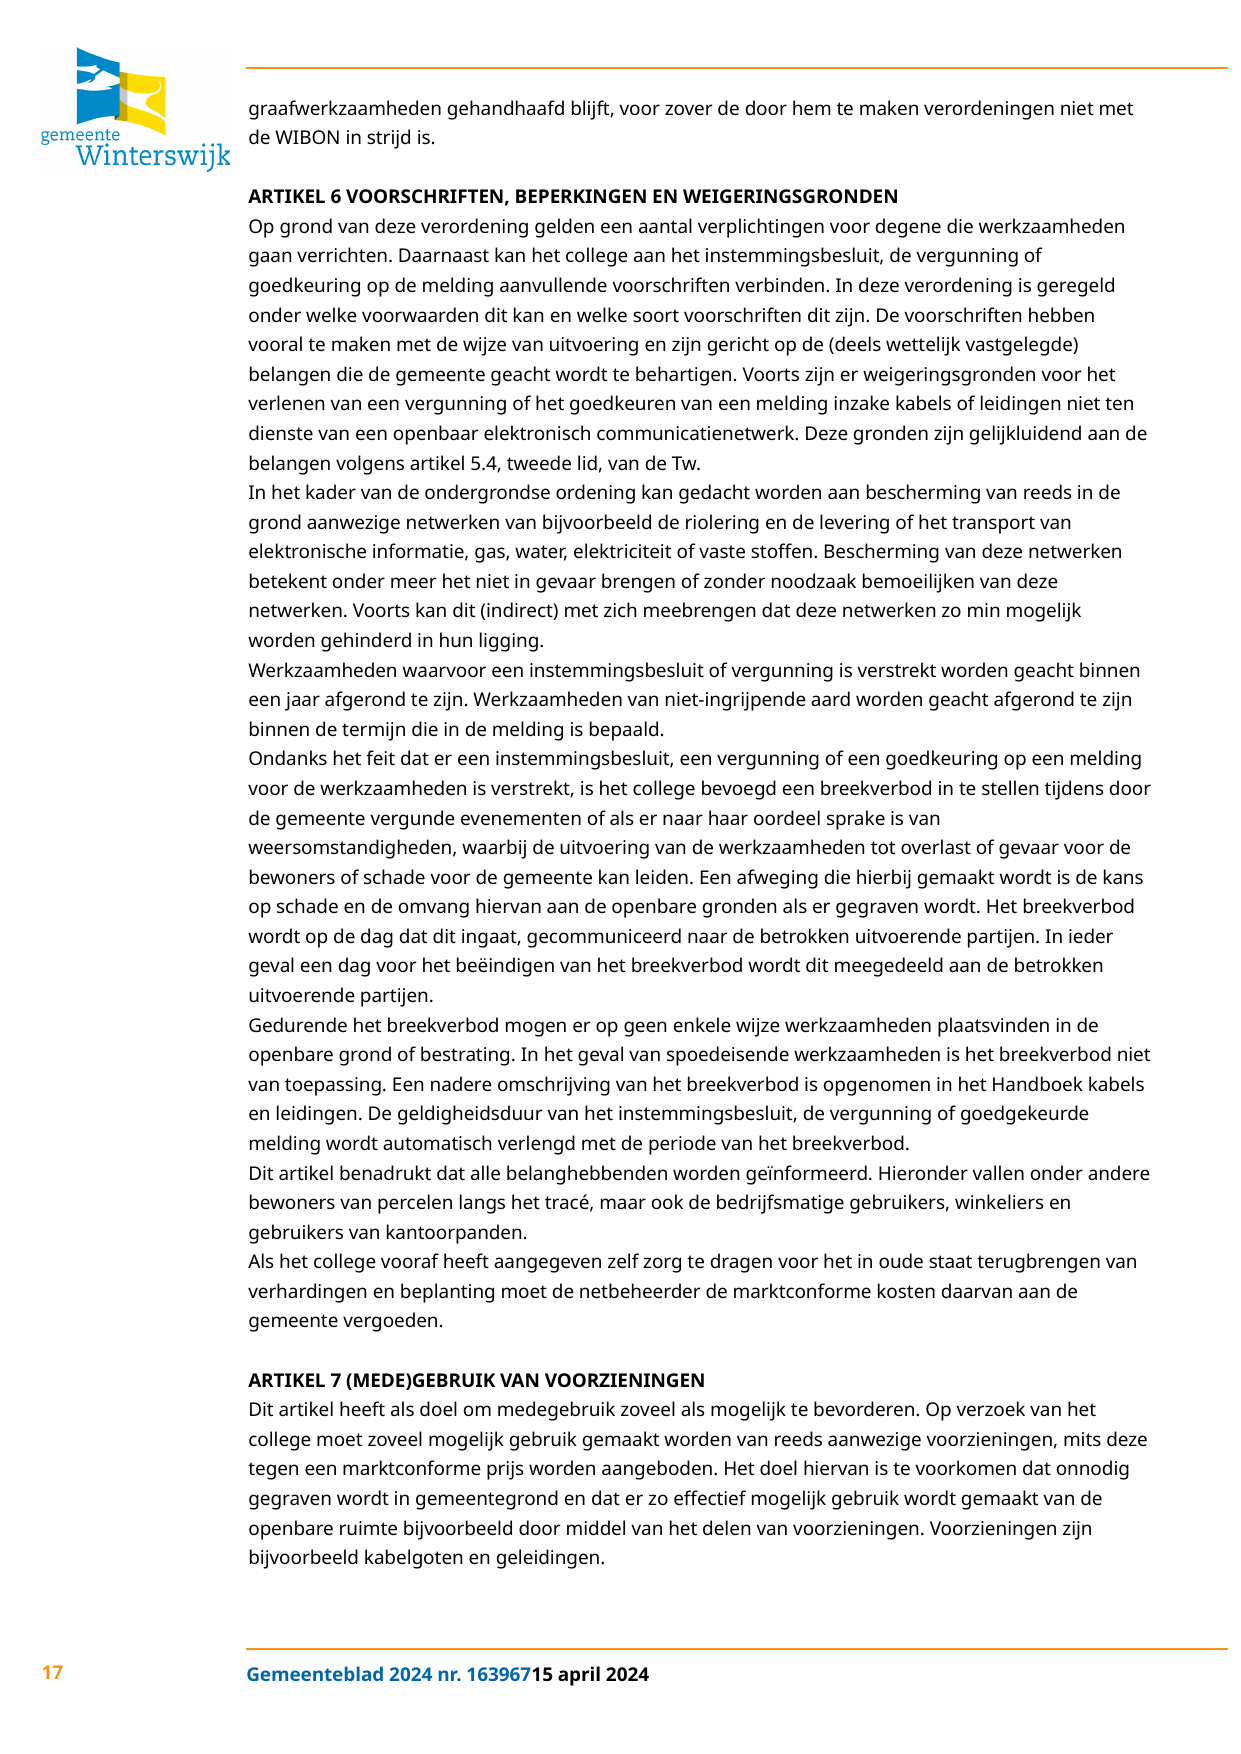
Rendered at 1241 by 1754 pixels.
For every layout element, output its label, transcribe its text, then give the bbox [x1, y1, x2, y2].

picture [225, 153, 231, 162]
text Op grond van deze verordening gelden een aantal verplichtingen voor degene die werkzaamheden gaan verrichten. Daarnaast kan het college aan het instemmingsbesluit, de vergunning of goedkeuring op de melding aanvullende voorschriften verbinden. In deze verordening is geregeld onder welke voorwaarden dit kan en welke soort voorschriften dit zijn. De voorschriften hebben vooral te maken met de wijze van uitvoering en zijn gericht op de (deels wettelijk vastgelegde) belangen die de gemeente geacht wordt te behartigen. Voorts zijn er weigeringsgronden voor het verlenen van een vergunning of het goedkeuren van een melding inzake kabels of leidingen niet ten dienste van een openbaar elektronisch communicatienetwerk. Deze gronden zijn gelijkluidend aan de belangen volgens artikel 5.4, tweede lid, van de Tw. [248, 213, 1152, 476]
text Als het college vooraf heeft aangegeven zelf zorg te dragen voor het in oude staat terugbrengen van verhardingen en beplanting moet de netbeheerder de marktconforme kosten daarvan aan de gemeente vergoeden. [248, 1248, 1152, 1333]
text Gedurende het breekverbod mogen er op geen enkele wijze werkzaamheden plaatsvinden in de openbare grond of bestrating. In het geval van spoedeisende werkzaamheden is het breekverbod niet van toepassing. Een nadere omschrijving van het breekverbod is opgenomen in het Handboek kabels en leidingen. De geldigheidsduur van het instemmingsbesluit, de vergunning of goedgekeurde melding wordt automatisch verlengd met de periode van het breekverbod. [248, 1012, 1152, 1156]
picture [41, 47, 231, 172]
text graafwerkzaamheden gehandhaafd blijft, voor zover de door hem te maken verordeningen niet met de WIBON in strijd is. [248, 95, 1152, 150]
text In het kader van de ondergrondse ordening kan gedacht worden aan bescherming van reeds in de grond aanwezige netwerken van bijvoorbeeld de riolering en de levering of het transport van elektronische informatie, gas, water, elektriciteit of vaste stoffen. Bescherming van deze netwerken betekent onder meer het niet in gevaar brengen of zonder noodzaak bemoeilijken van deze netwerken. Voorts kan dit (indirect) met zich meebrengen dat deze netwerken zo min mogelijk worden gehinderd in hun ligging. [248, 479, 1152, 653]
text ARTIKEL 7 (MEDE)GEBRUIK VAN VOORZIENINGEN [248, 1367, 1152, 1393]
text ARTIKEL 6 VOORSCHRIFTEN, BEPERKINGEN EN WEIGERINGSGRONDEN [248, 183, 1152, 209]
text Dit artikel heeft als doel om medegebruik zoveel als mogelijk te bevorderen. Op verzoek van het college moet zoveel mogelijk gebruik gemaakt worden van reeds aanwezige voorzieningen, mits deze tegen een marktconforme prijs worden aangeboden. Het doel hiervan is te voorkomen dat onnodig gegraven wordt in gemeentegrond en dat er zo effectief mogelijk gebruik wordt gemaakt van de openbare ruimte bijvoorbeeld door middel van het delen van voorzieningen. Voorzieningen zijn bijvoorbeeld kabelgoten en geleidingen. [248, 1396, 1152, 1570]
text Dit artikel benadrukt dat alle belanghebbenden worden geïnformeerd. Hieronder vallen onder andere bewoners van percelen langs het tracé, maar ook de bedrijfsmatige gebruikers, winkeliers en gebruikers van kantoorpanden. [248, 1160, 1152, 1245]
text Werkzaamheden waarvoor een instemmingsbesluit of vergunning is verstrekt worden geacht binnen een jaar afgerond te zijn. Werkzaamheden van niet-ingrijpende aard worden geacht afgerond te zijn binnen de termijn die in de melding is bepaald. [248, 657, 1152, 742]
text Ondanks het feit dat er een instemmingsbesluit, een vergunning of een goedkeuring op een melding voor de werkzaamheden is verstrekt, is het college bevoegd een breekverbod in te stellen tijdens door de gemeente vergunde evenementen of als er naar haar oordeel sprake is van weersomstandigheden, waarbij de uitvoering van de werkzaamheden tot overlast of gevaar voor de bewoners of schade voor de gemeente kan leiden. Een afweging die hierbij gemaakt wordt is de kans op schade en de omvang hiervan aan de openbare gronden als er gegraven wordt. Het breekverbod wordt op de dag dat dit ingaat, gecommuniceerd naar de betrokken uitvoerende partijen. In ieder geval een dag voor het beëindigen van het breekverbod wordt dit meegedeeld aan de betrokken uitvoerende partijen. [248, 746, 1152, 1008]
